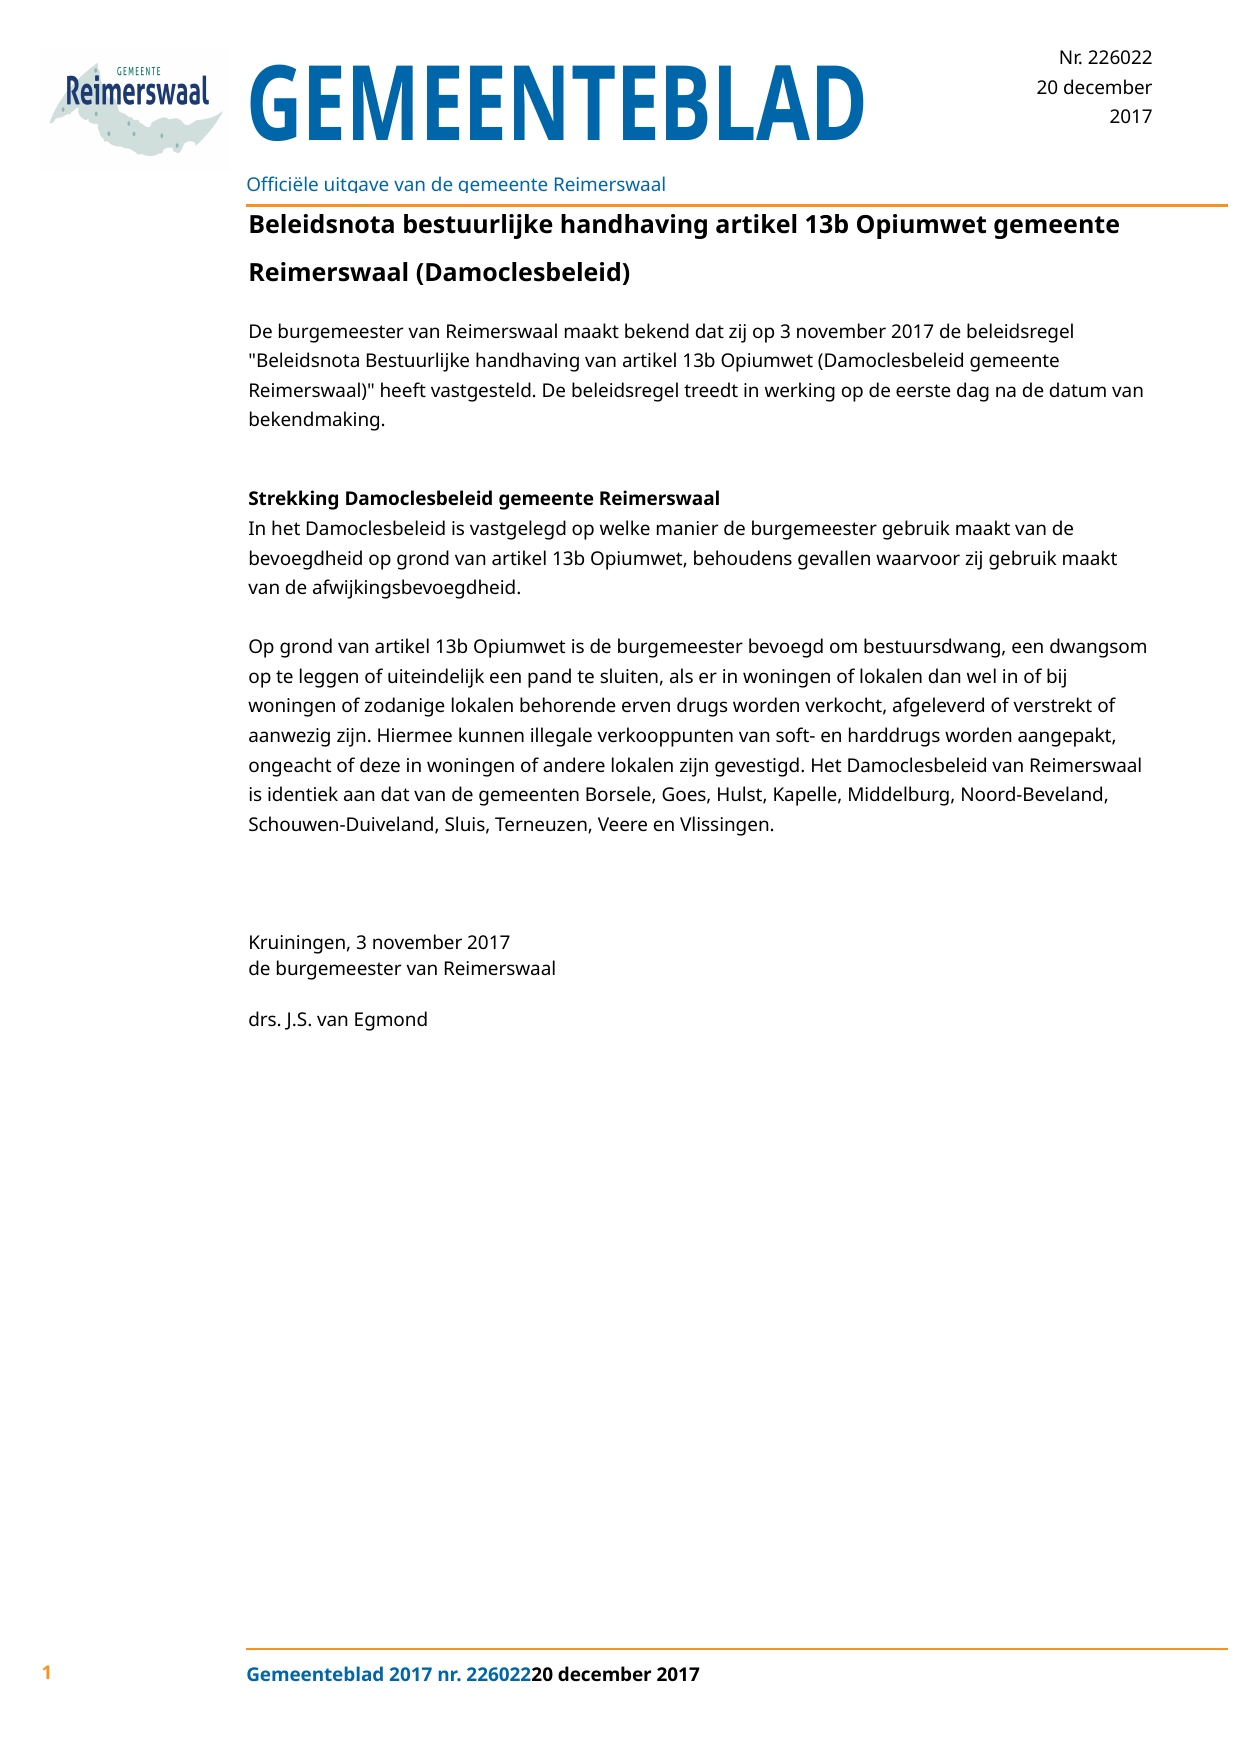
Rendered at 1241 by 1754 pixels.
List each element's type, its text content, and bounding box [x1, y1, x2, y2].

text Beleidsnota bestuurlijke handhaving artikel 13b Opiumwet gemeente Reimerswaal (Damoclesbeleid) [248, 207, 1152, 288]
text drs. J.S. van Egmond [248, 1006, 1152, 1032]
picture [41, 47, 231, 172]
text Kruiningen, 3 november 2017 [248, 929, 1152, 955]
text Op grond van artikel 13b Opiumwet is de burgemeester bevoegd om bestuursdwang, een dwangsom op te leggen of uiteindelijk een pand te sluiten, als er in woningen of lokalen dan wel in of bij woningen of zodanige lokalen behorende erven drugs worden verkocht, afgeleverd of verstrekt of aanwezig zijn. Hiermee kunnen illegale verkooppunten van soft- en harddrugs worden aangepakt, ongeacht of deze in woningen of andere lokalen zijn gevestigd. Het Damoclesbeleid van Reimerswaal is identiek aan dat van de gemeenten Borsele, Goes, Hulst, Kapelle, Middelburg, Noord-Beveland, Schouwen-Duiveland, Sluis, Terneuzen, Veere en Vlissingen. [248, 633, 1152, 837]
text Strekking Damoclesbeleid gemeente Reimerswaal [248, 486, 1152, 511]
text de burgemeester van Reimerswaal [248, 955, 1152, 981]
text De burgemeester van Reimerswaal maakt bekend dat zij op 3 november 2017 de beleidsregel "Beleidsnota Bestuurlijke handhaving van artikel 13b Opiumwet (Damoclesbeleid gemeente Reimerswaal)" heeft vastgesteld. De beleidsregel treedt in werking op de eerste dag na de datum van bekendmaking. [248, 318, 1152, 432]
text In het Damoclesbeleid is vastgelegd op welke manier de burgemeester gebruik maakt van de bevoegdheid op grond van artikel 13b Opiumwet, behoudens gevallen waarvoor zij gebruik maakt van de afwijkingsbevoegdheid. [248, 515, 1152, 600]
